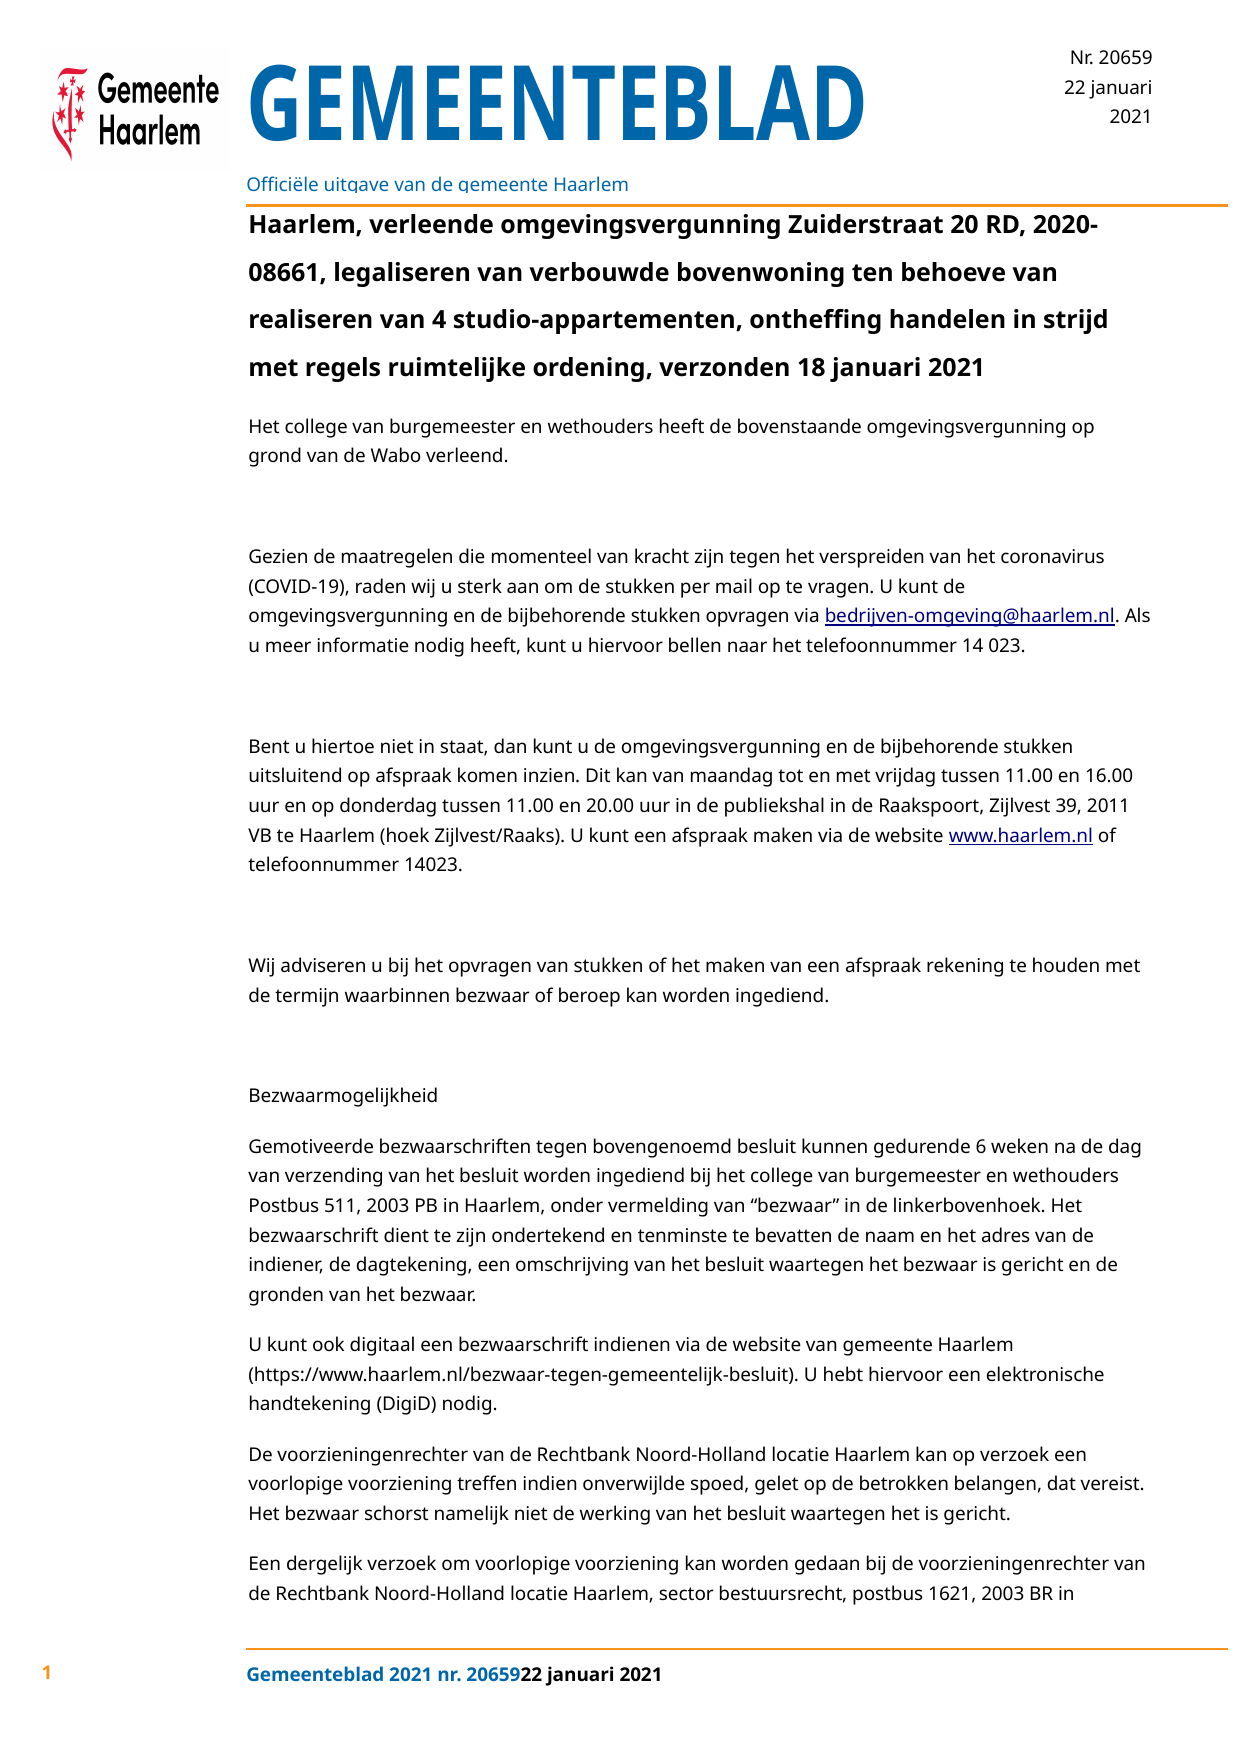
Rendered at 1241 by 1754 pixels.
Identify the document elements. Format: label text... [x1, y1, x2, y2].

text Het college van burgemeester en wethouders heeft de bovenstaande omgevingsvergunning op grond van de Wabo verleend. [248, 413, 1152, 468]
text De voorzieningenrechter van de Rechtbank Noord-Holland locatie Haarlem kan op verzoek een voorlopige voorziening treffen indien onverwijlde spoed, gelet op de betrokken belangen, dat vereist. Het bezwaar schorst namelijk niet de werking van het besluit waartegen het is gericht. [248, 1441, 1152, 1526]
text Een dergelijk verzoek om voorlopige voorziening kan worden gedaan bij de voorzieningenrechter van de Rechtbank Noord-Holland locatie Haarlem, sector bestuursrecht, postbus 1621, 2003 BR in [248, 1551, 1152, 1606]
text Bent u hiertoe niet in staat, dan kunt u de omgevingsvergunning en de bijbehorende stukken uitsluitend op afspraak komen inzien. Dit kan van maandag tot en met vrijdag tussen 11.00 en 16.00 uur en op donderdag tussen 11.00 en 20.00 uur in de publiekshal in de Raakspoort, Zijlvest 39, 2011 VB te Haarlem (hoek Zijlvest/Raaks). U kunt een afspraak maken via de website www.haarlem.nl of telefoonnummer 14023. [248, 733, 1152, 877]
text Gemotiveerde bezwaarschriften tegen bovengenoemd besluit kunnen gedurende 6 weken na de dag van verzending van het besluit worden ingediend bij het college van burgemeester en wethouders Postbus 511, 2003 PB in Haarlem, onder vermelding van “bezwaar” in de linkerbovenhoek. Het bezwaarschrift dient te zijn ondertekend en tenminste te bevatten de naam en het adres van de indiener, de dagtekening, een omschrijving van het besluit waartegen het bezwaar is gericht en de gronden van het bezwaar. [248, 1133, 1152, 1307]
text Wij adviseren u bij het opvragen van stukken of het maken van een afspraak rekening te houden met de termijn waarbinnen bezwaar of beroep kan worden ingediend. [248, 952, 1152, 1008]
text Gezien de maatregelen die momenteel van kracht zijn tegen het verspreiden van het coronavirus (COVID-19), raden wij u sterk aan om de stukken per mail op te vragen. U kunt de omgevingsvergunning en de bijbehorende stukken opvragen via bedrijven-omgeving@haarlem.nl. Als u meer informatie nodig heeft, kunt u hiervoor bellen naar het telefoonnummer 14 023. [248, 543, 1152, 658]
picture [41, 47, 231, 172]
text U kunt ook digitaal een bezwaarschrift indienen via de website van gemeente Haarlem (https://www.haarlem.nl/bezwaar-tegen-gemeentelijk-besluit). U hebt hiervoor een elektronische handtekening (DigiD) nodig. [248, 1331, 1152, 1416]
text Haarlem, verleende omgevingsvergunning Zuiderstraat 20 RD, 2020-08661, legaliseren van verbouwde bovenwoning ten behoeve van realiseren van 4 studio-appartementen, ontheffing handelen in strijd met regels ruimtelijke ordening, verzonden 18 januari 2021 [248, 207, 1152, 384]
text Bezwaarmogelijkheid [248, 1083, 1152, 1108]
